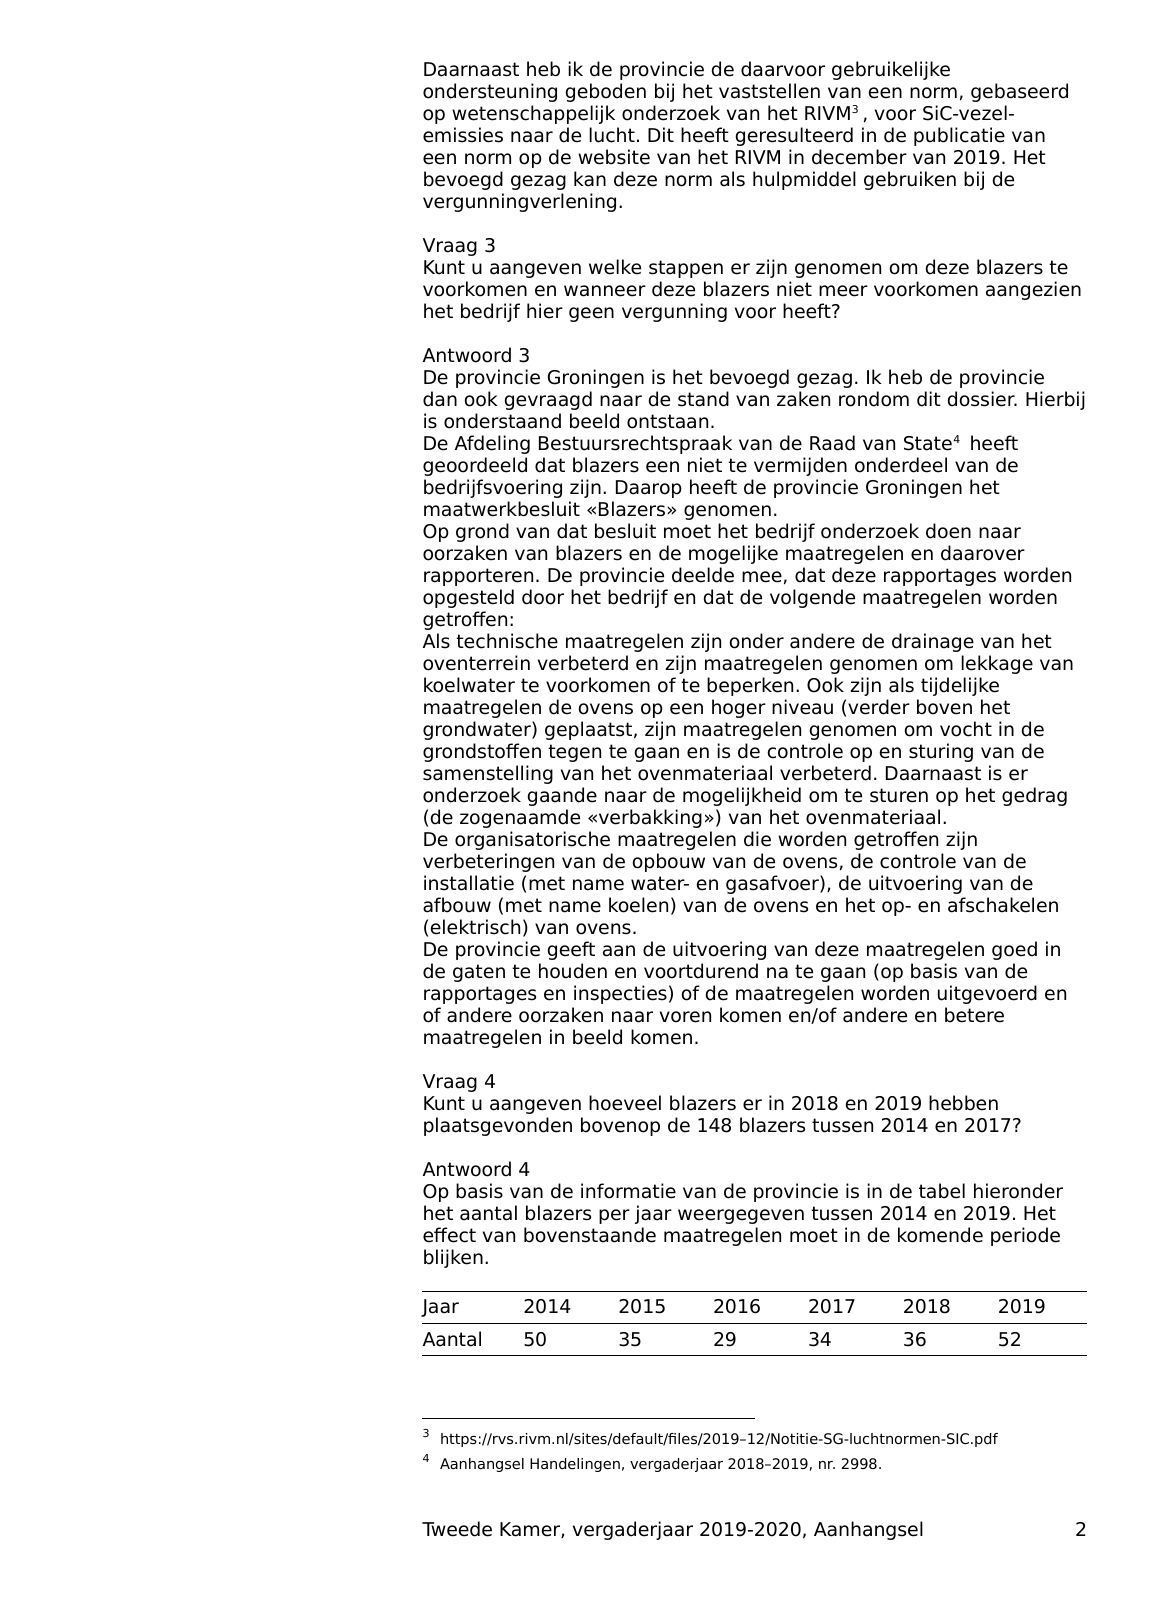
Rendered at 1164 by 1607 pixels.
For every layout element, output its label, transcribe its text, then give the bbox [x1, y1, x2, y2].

table_header 2019 [992, 1292, 1087, 1323]
text Op grond van dat besluit moet het bedrijf onderzoek doen naar oorzaken van blazers en de mogelijke maatregelen en daarover rapporteren. De provincie deelde mee, dat deze rapportages worden opgesteld door het bedrijf en dat de volgende maatregelen worden getroffen: [422, 521, 1087, 631]
text Daarnaast heb ik de provincie de daarvoor gebruikelijke ondersteuning geboden bij het vaststellen van een norm, gebaseerd op wetenschappelijk onderzoek van het RIVM, voor SiC-vezel-emissies naar de lucht. Dit heeft geresulteerd in de publicatie van een norm op de website van het RIVM in december van 2019. Het bevoegd gezag kan deze norm als hulpmiddel gebruiken bij de vergunningverlening. [422, 59, 1087, 213]
table_header 2014 [517, 1292, 612, 1323]
text Antwoord 4 [422, 1159, 1087, 1181]
text Kunt u aangeven welke stappen er zijn genomen om deze blazers te voorkomen en wanneer deze blazers niet meer voorkomen aangezien het bedrijf hier geen vergunning voor heeft? [422, 257, 1087, 323]
table_cell 34 [802, 1324, 897, 1355]
text https://rvs.rivm.nl/sites/default/files/2019–12/Notitie-SG-luchtnormen-SIC.pdf [422, 1427, 1087, 1449]
text Vraag 3 [422, 235, 1087, 257]
table_cell Aantal [422, 1324, 517, 1355]
table_header 2018 [897, 1292, 992, 1323]
text De organisatorische maatregelen die worden getroffen zijn verbeteringen van de opbouw van de ovens, de controle van de installatie (met name water- en gasafvoer), de uitvoering van de afbouw (met name koelen) van de ovens en het op- en afschakelen (elektrisch) van ovens. [422, 829, 1087, 939]
table_cell 29 [707, 1324, 802, 1355]
text Kunt u aangeven hoeveel blazers er in 2018 en 2019 hebben plaatsgevonden bovenop de 148 blazers tussen 2014 en 2017? [422, 1093, 1087, 1137]
table_header 2017 [802, 1292, 897, 1323]
text De provincie Groningen is het bevoegd gezag. Ik heb de provincie dan ook gevraagd naar de stand van zaken rondom dit dossier. Hierbij is onderstaand beeld ontstaan. [422, 367, 1087, 433]
text Vraag 4 [422, 1071, 1087, 1093]
text Op basis van de informatie van de provincie is in de tabel hieronder het aantal blazers per jaar weergegeven tussen 2014 en 2019. Het effect van bovenstaande maatregelen moet in de komende periode blijken. [422, 1181, 1087, 1269]
table_cell 52 [992, 1324, 1087, 1355]
table_cell 36 [897, 1324, 992, 1355]
text De provincie geeft aan de uitvoering van deze maatregelen goed in de gaten te houden en voortdurend na te gaan (op basis van de rapportages en inspecties) of de maatregelen worden uitgevoerd en of andere oorzaken naar voren komen en/of andere en betere maatregelen in beeld komen. [422, 939, 1087, 1048]
table_cell 35 [612, 1324, 707, 1355]
text Als technische maatregelen zijn onder andere de drainage van het oventerrein verbeterd en zijn maatregelen genomen om lekkage van koelwater te voorkomen of te beperken. Ook zijn als tijdelijke maatregelen de ovens op een hoger niveau (verder boven het grondwater) geplaatst, zijn maatregelen genomen om vocht in de grondstoffen tegen te gaan en is de controle op en sturing van de samenstelling van het ovenmateriaal verbeterd. Daarnaast is er onderzoek gaande naar de mogelijkheid om te sturen op het gedrag (de zogenaamde «verbakking») van het ovenmateriaal. [422, 631, 1087, 829]
text Antwoord 3 [422, 345, 1087, 367]
table_cell 50 [517, 1324, 612, 1355]
text Aanhangsel Handelingen, vergaderjaar 2018–2019, nr. 2998. [422, 1452, 1087, 1474]
text De Afdeling Bestuursrechtspraak van de Raad van State heeft geoordeeld dat blazers een niet te vermijden onderdeel van de bedrijfsvoering zijn. Daarop heeft de provincie Groningen het maatwerkbesluit «Blazers» genomen. [422, 433, 1087, 521]
table_header Jaar [422, 1292, 517, 1323]
table_header 2015 [612, 1292, 707, 1323]
table_header 2016 [707, 1292, 802, 1323]
